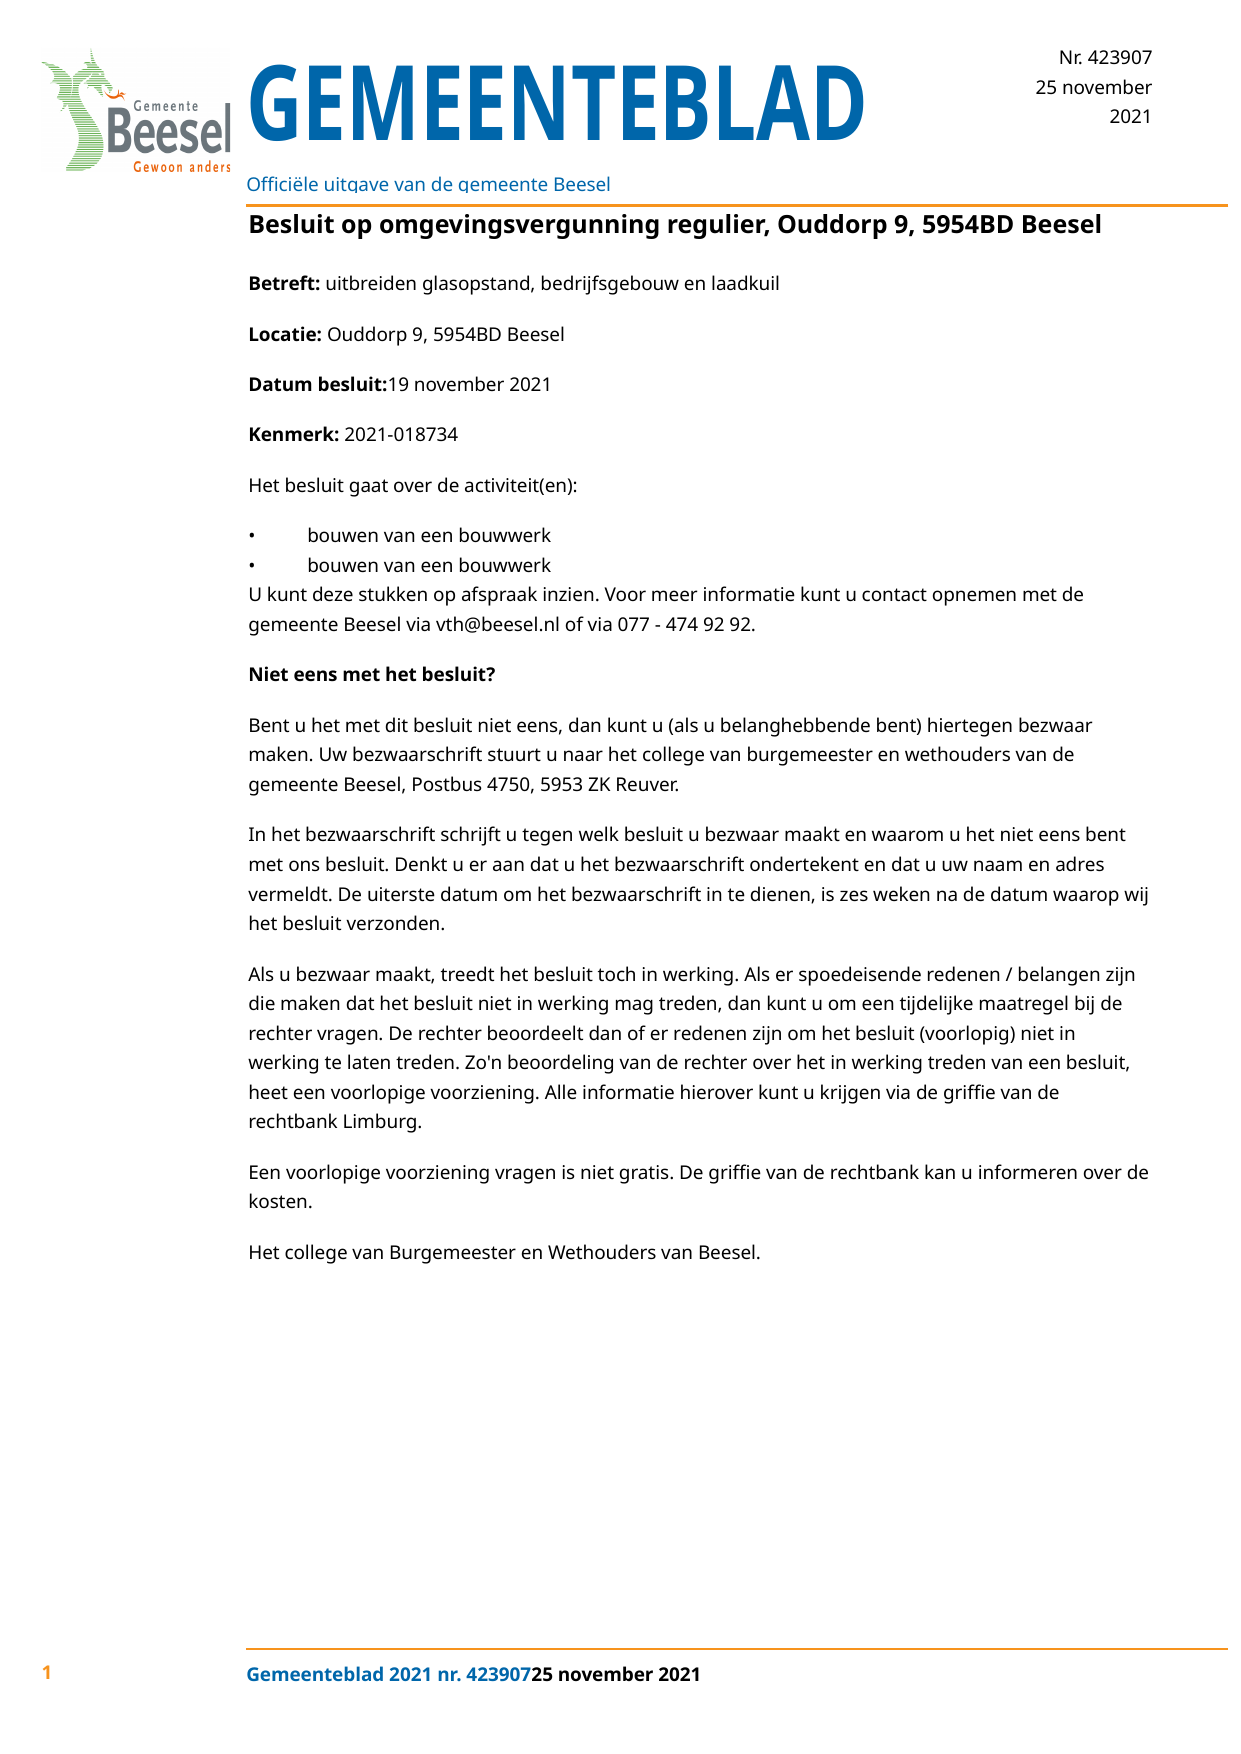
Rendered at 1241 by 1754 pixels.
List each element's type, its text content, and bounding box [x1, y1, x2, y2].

text Bent u het met dit besluit niet eens, dan kunt u (als u belanghebbende bent) hiertegen bezwaar maken. Uw bezwaarschrift stuurt u naar het college van burgemeester en wethouders van de gemeente Beesel, Postbus 4750, 5953 ZK Reuver. [248, 712, 1152, 797]
text Kenmerk: 2021-018734 [248, 422, 1152, 447]
text Niet eens met het besluit? [248, 662, 1152, 687]
text Besluit op omgevingsvergunning regulier, Ouddorp 9, 5954BD Beesel [248, 207, 1152, 241]
picture [41, 47, 231, 172]
list bouwen van een bouwwerk [248, 552, 1152, 578]
list bouwen van een bouwwerk [248, 522, 1152, 548]
text Datum besluit:19 november 2021 [248, 371, 1152, 397]
text Een voorlopige voorziening vragen is niet gratis. De griffie van de rechtbank kan u informeren over de kosten. [248, 1159, 1152, 1214]
text In het bezwaarschrift schrijft u tegen welk besluit u bezwaar maakt en waarom u het niet eens bent met ons besluit. Denkt u er aan dat u het bezwaarschrift ondertekent en dat u uw naam en adres vermeldt. De uiterste datum om het bezwaarschrift in te dienen, is zes weken na de datum waarop wij het besluit verzonden. [248, 822, 1152, 936]
text Als u bezwaar maakt, treedt het besluit toch in werking. Als er spoedeisende redenen / belangen zijn die maken dat het besluit niet in werking mag treden, dan kunt u om een tijdelijke maatregel bij de rechter vragen. De rechter beoordeelt dan of er redenen zijn om het besluit (voorlopig) niet in werking te laten treden. Zo'n beoordeling van de rechter over het in werking treden van een besluit, heet een voorlopige voorziening. Alle informatie hierover kunt u krijgen via de griffie van de rechtbank Limburg. [248, 961, 1152, 1134]
text Het college van Burgemeester en Wethouders van Beesel. [248, 1239, 1152, 1265]
text Betreft: uitbreiden glasopstand, bedrijfsgebouw en laadkuil [248, 270, 1152, 296]
text Locatie: Ouddorp 9, 5954BD Beesel [248, 321, 1152, 346]
text Het besluit gaat over de activiteit(en): [248, 472, 1152, 498]
text U kunt deze stukken op afspraak inzien. Voor meer informatie kunt u contact opnemen met de gemeente Beesel via vth@beesel.nl of via 077 - 474 92 92. [248, 582, 1152, 637]
